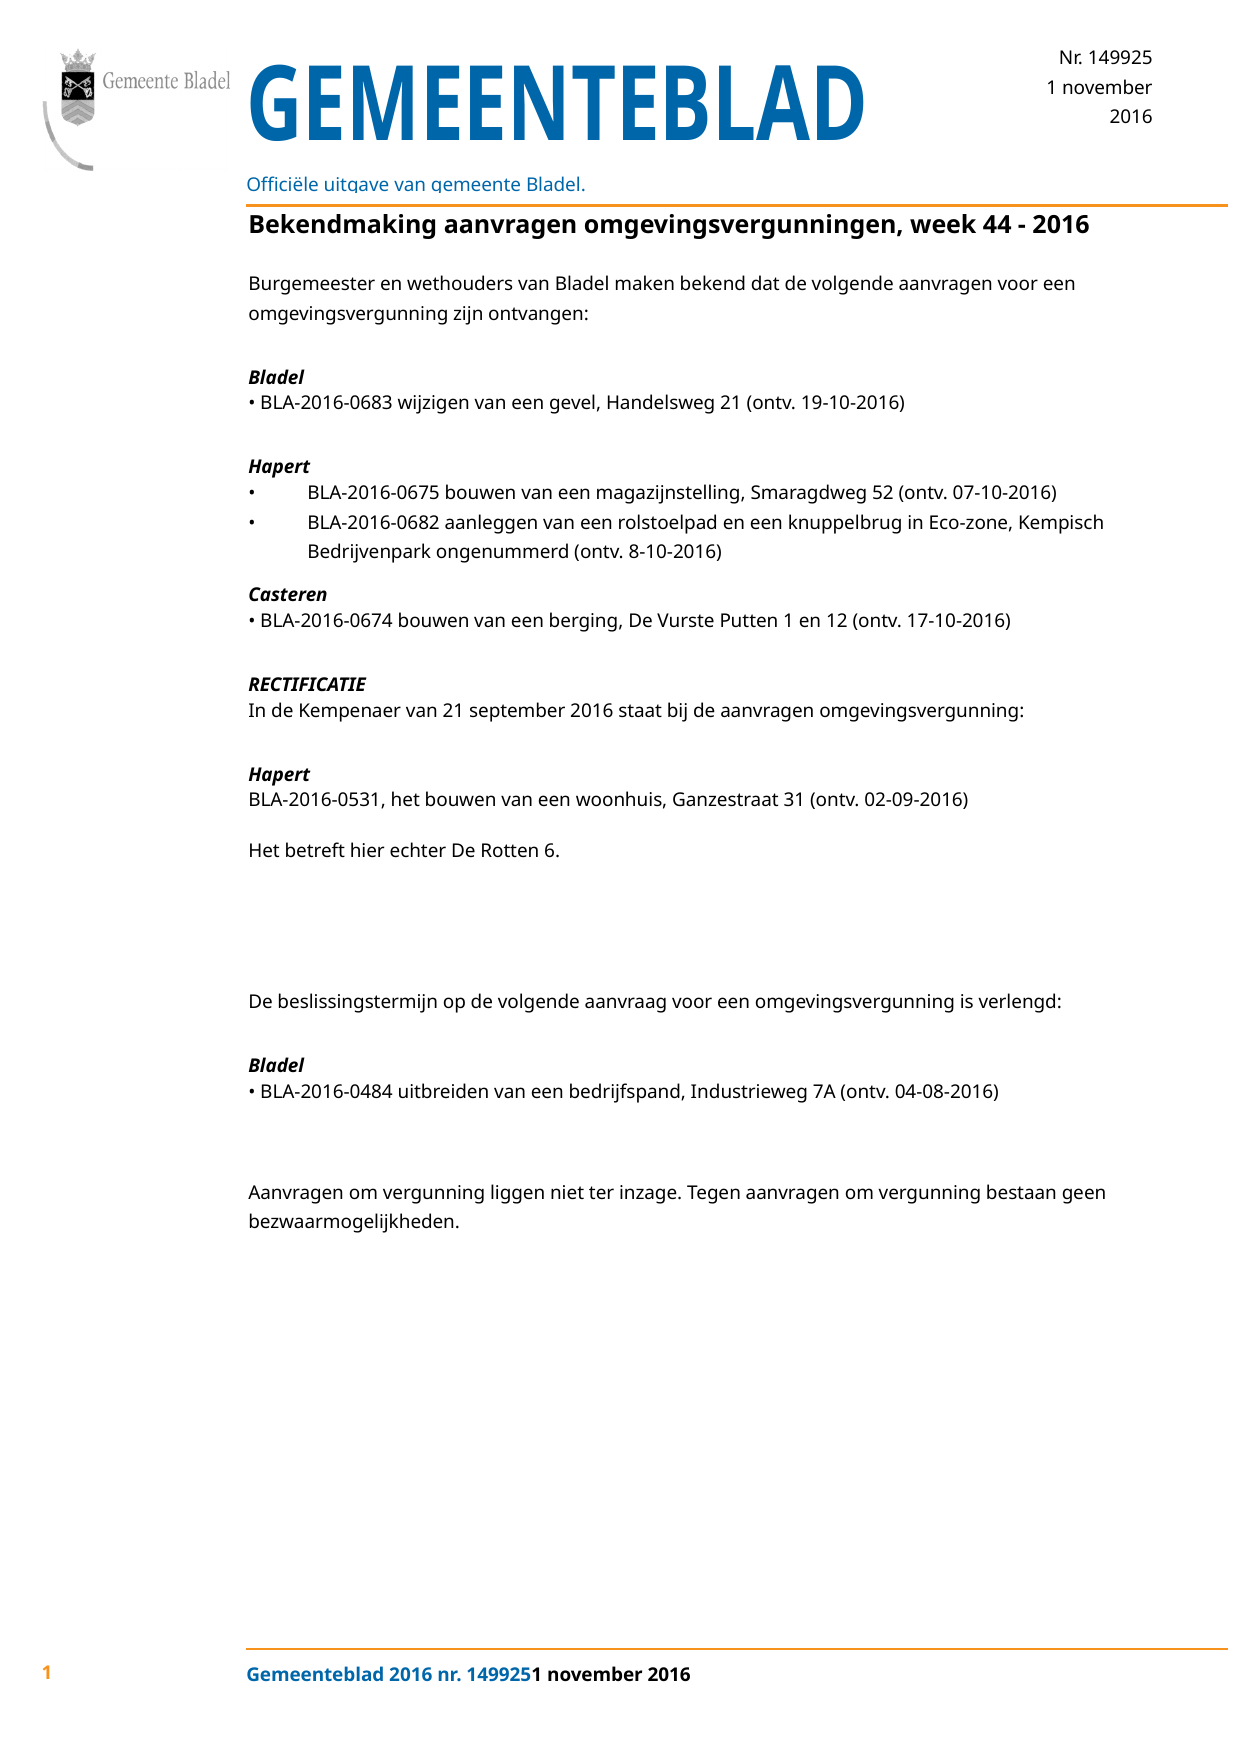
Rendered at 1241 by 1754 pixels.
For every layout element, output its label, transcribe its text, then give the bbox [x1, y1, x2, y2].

text Bekendmaking aanvragen omgevingsvergunningen, week 44 - 2016 [248, 207, 1152, 241]
list BLA-2016-0675 bouwen van een magazijnstelling, Smaragdweg 52 (ontv. 07-10-2016) [248, 479, 1152, 505]
list BLA-2016-0682 aanleggen van een rolstoelpad en een knuppelbrug in Eco-zone, Kempisch Bedrijvenpark ongenummerd (ontv. 8-10-2016) [248, 509, 1152, 564]
text BLA-2016-0531, het bouwen van een woonhuis, Ganzestraat 31 (ontv. 02-09-2016) [248, 787, 1152, 812]
text Hapert [248, 761, 1152, 787]
text In de Kempenaer van 21 september 2016 staat bij de aanvragen omgevingsvergunning: [248, 697, 1152, 723]
text Hapert [248, 453, 1152, 479]
text Burgemeester en wethouders van Bladel maken bekend dat de volgende aanvragen voor een omgevingsvergunning zijn ontvangen: [248, 270, 1152, 326]
text Bladel [248, 1052, 1152, 1078]
text Aanvragen om vergunning liggen niet ter inzage. Tegen aanvragen om vergunning bestaan geen bezwaarmogelijkheden. [248, 1179, 1152, 1234]
text Casteren [248, 582, 1152, 607]
text • BLA-2016-0674 bouwen van een berging, De Vurste Putten 1 en 12 (ontv. 17-10-2016) [248, 607, 1152, 633]
text Het betreft hier echter De Rotten 6. [248, 837, 1152, 863]
text De beslissingstermijn op de volgende aanvraag voor een omgevingsvergunning is verlengd: [248, 988, 1152, 1014]
picture [41, 47, 231, 172]
text Bladel [248, 364, 1152, 389]
text • BLA-2016-0683 wijzigen van een gevel, Handelsweg 21 (ontv. 19-10-2016) [248, 389, 1152, 415]
text RECTIFICATIE [248, 671, 1152, 697]
text • BLA-2016-0484 uitbreiden van een bedrijfspand, Industrieweg 7A (ontv. 04-08-2016) [248, 1078, 1152, 1104]
